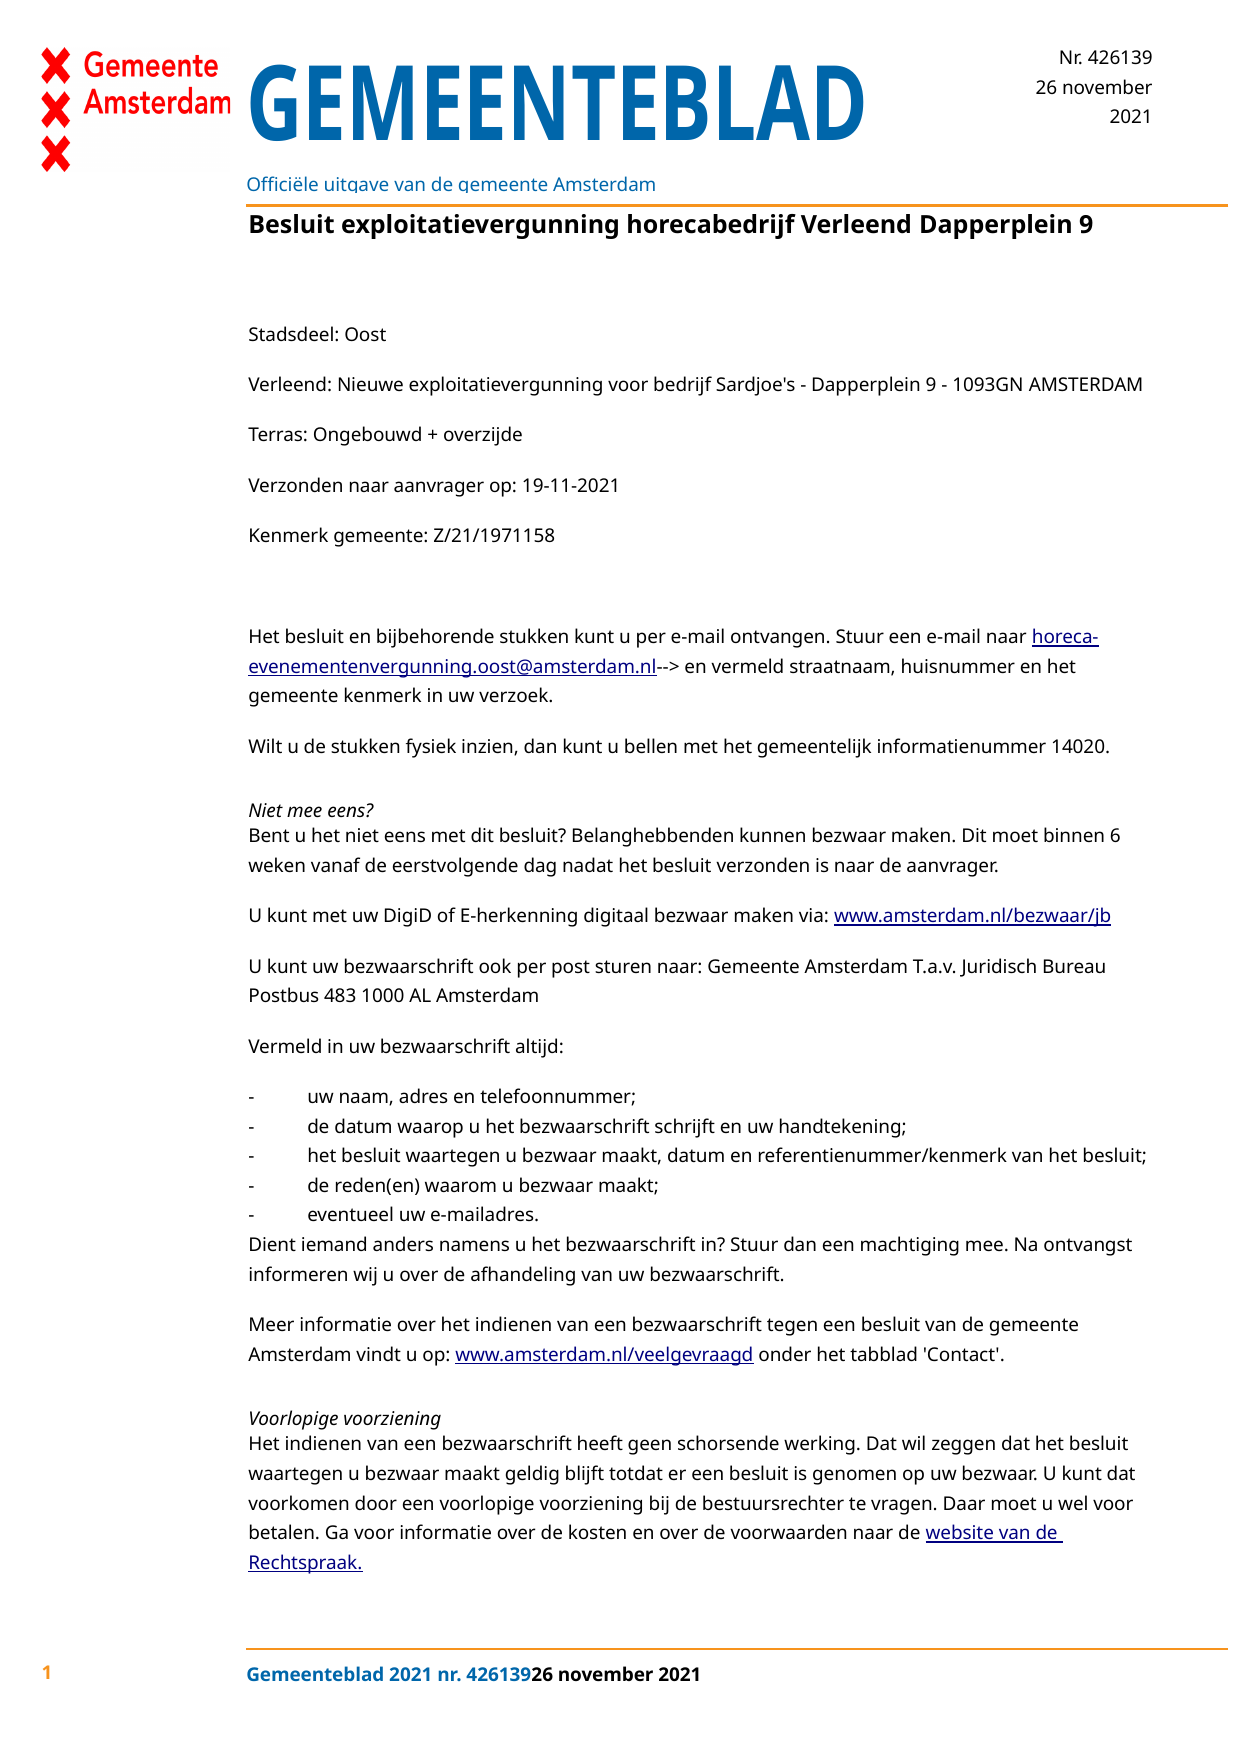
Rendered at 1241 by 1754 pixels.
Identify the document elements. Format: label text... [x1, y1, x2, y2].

text Verleend: Nieuwe exploitatievergunning voor bedrijf Sardjoe's - Dapperplein 9 - 1093GN AMSTERDAM [248, 371, 1152, 397]
text Kenmerk gemeente: Z/21/1971158 [248, 522, 1152, 548]
list het besluit waartegen u bezwaar maakt, datum en referentienummer/kenmerk van het besluit; [248, 1142, 1152, 1168]
text Voorlopige voorziening [248, 1405, 1152, 1431]
list uw naam, adres en telefoonnummer; [248, 1083, 1152, 1109]
text Verzonden naar aanvrager op: 19-11-2021 [248, 472, 1152, 498]
text U kunt uw bezwaarschrift ook per post sturen naar: Gemeente Amsterdam T.a.v. Juridisch Bureau Postbus 483 1000 AL Amsterdam [248, 953, 1152, 1008]
text Bent u het niet eens met dit besluit? Belanghebbenden kunnen bezwaar maken. Dit moet binnen 6 weken vanaf de eerstvolgende dag nadat het besluit verzonden is naar de aanvrager. [248, 822, 1152, 878]
text Dient iemand anders namens u het bezwaarschrift in? Stuur dan een machtiging mee. Na ontvangst informeren wij u over de afhandeling van uw bezwaarschrift. [248, 1231, 1152, 1287]
text Het indienen van een bezwaarschrift heeft geen schorsende werking. Dat wil zeggen dat het besluit waartegen u bezwaar maakt geldig blijft totdat er een besluit is genomen op uw bezwaar. U kunt dat voorkomen door een voorlopige voorziening bij de bestuursrechter te vragen. Daar moet u wel voor betalen. Ga voor informatie over de kosten en over de voorwaarden naar de website van de Rechtspraak. [248, 1431, 1152, 1574]
text Niet mee eens? [248, 797, 1152, 822]
text Vermeld in uw bezwaarschrift altijd: [248, 1033, 1152, 1059]
text Meer informatie over het indienen van een bezwaarschrift tegen een besluit van de gemeente Amsterdam vindt u op: www.amsterdam.nl/veelgevraagd onder het tabblad 'Contact'. [248, 1311, 1152, 1367]
list eventueel uw e-mailadres. [248, 1202, 1152, 1227]
list de datum waarop u het bezwaarschrift schrijft en uw handtekening; [248, 1113, 1152, 1139]
text Besluit exploitatievergunning horecabedrijf Verleend Dapperplein 9 [248, 207, 1152, 241]
text Wilt u de stukken fysiek inzien, dan kunt u bellen met het gemeentelijk informatienummer 14020. [248, 733, 1152, 758]
text U kunt met uw DigiD of E-herkenning digitaal bezwaar maken via: www.amsterdam.nl/bezwaar/jb [248, 902, 1152, 928]
picture [41, 47, 231, 172]
text Terras: Ongebouwd + overzijde [248, 422, 1152, 447]
text Stadsdeel: Oost [248, 321, 1152, 346]
text Het besluit en bijbehorende stukken kunt u per e-mail ontvangen. Stuur een e-mail naar horeca-evenementenvergunning.oost@amsterdam.nl--> en vermeld straatnaam, huisnummer en het gemeente kenmerk in uw verzoek. [248, 623, 1152, 708]
list de reden(en) waarom u bezwaar maakt; [248, 1172, 1152, 1198]
